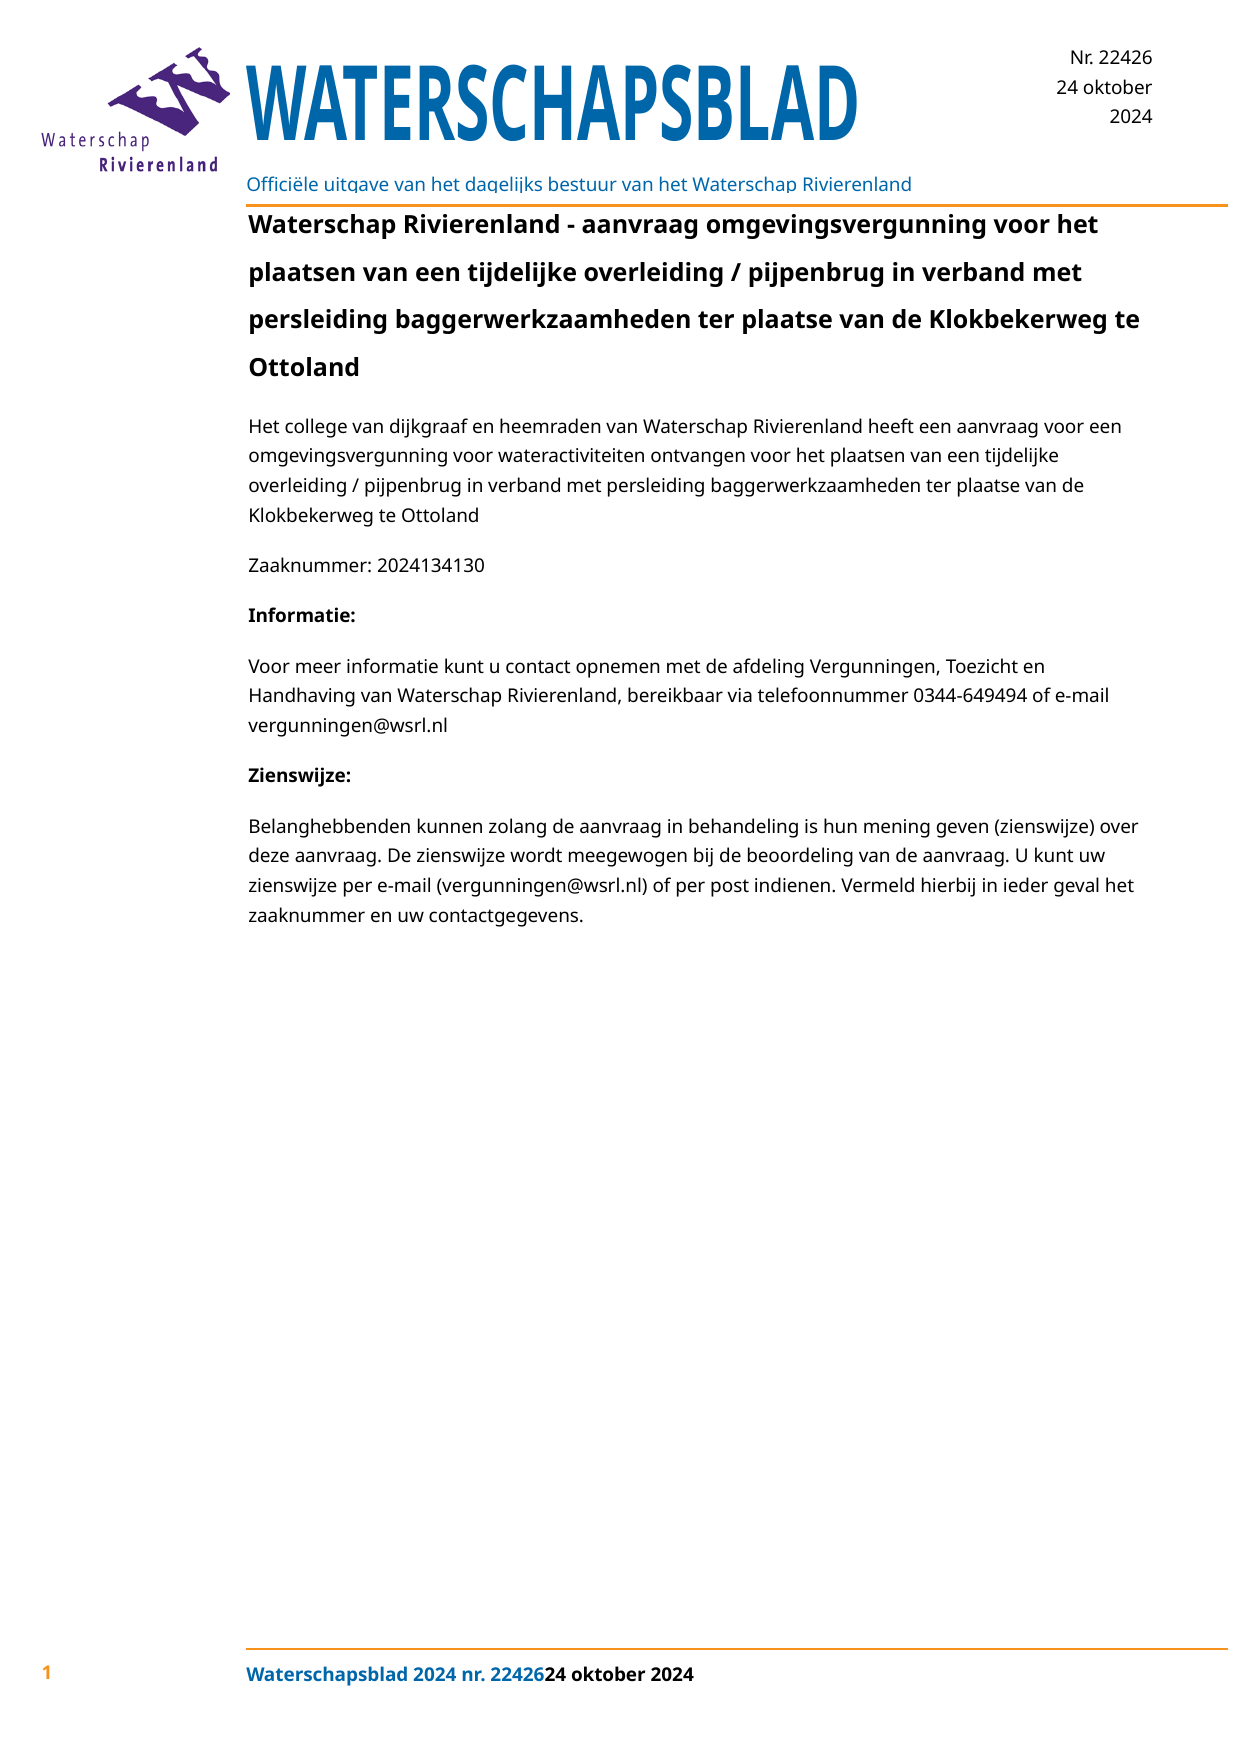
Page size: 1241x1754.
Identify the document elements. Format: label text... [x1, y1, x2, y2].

text Voor meer informatie kunt u contact opnemen met de afdeling Vergunningen, Toezicht en Handhaving van Waterschap Rivierenland, bereikbaar via telefoonnummer 0344-649494 of e-mail vergunningen@wsrl.nl [248, 653, 1152, 738]
picture [41, 47, 231, 172]
text Waterschap Rivierenland - aanvraag omgevingsvergunning voor het plaatsen van een tijdelijke overleiding / pijpenbrug in verband met persleiding baggerwerkzaamheden ter plaatse van de Klokbekerweg te Ottoland [248, 207, 1152, 384]
text Informatie: [248, 603, 1152, 628]
text Belanghebbenden kunnen zolang de aanvraag in behandeling is hun mening geven (zienswijze) over deze aanvraag. De zienswijze wordt meegewogen bij de beoordeling van de aanvraag. U kunt uw zienswijze per e-mail (vergunningen@wsrl.nl) of per post indienen. Vermeld hierbij in ieder geval het zaaknummer en uw contactgegevens. [248, 813, 1152, 928]
text Het college van dijkgraaf en heemraden van Waterschap Rivierenland heeft een aanvraag voor een omgevingsvergunning voor wateractiviteiten ontvangen voor het plaatsen van een tijdelijke overleiding / pijpenbrug in verband met persleiding baggerwerkzaamheden ter plaatse van de Klokbekerweg te Ottoland [248, 413, 1152, 528]
text Zienswijze: [248, 763, 1152, 788]
text Zaaknummer: 2024134130 [248, 552, 1152, 578]
